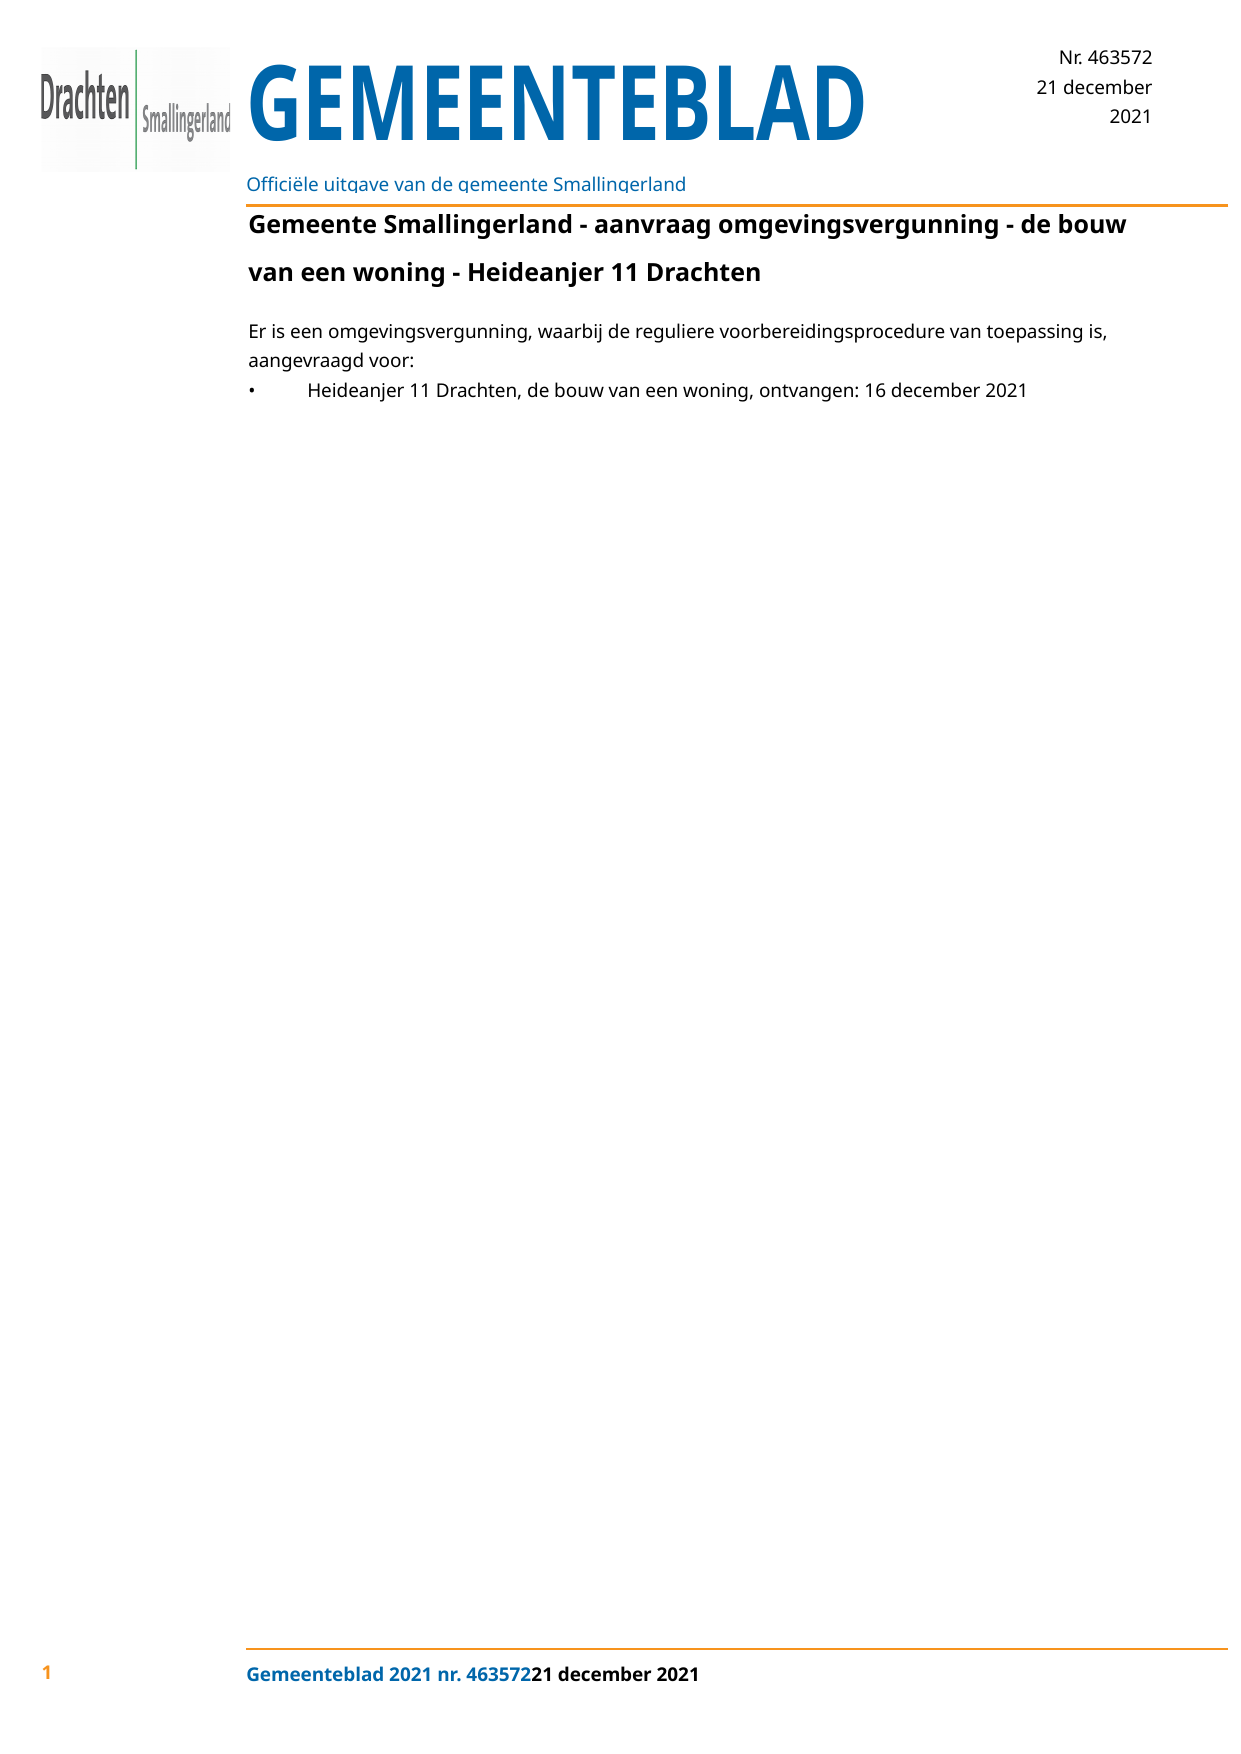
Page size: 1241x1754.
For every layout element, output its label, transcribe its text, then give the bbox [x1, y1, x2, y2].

text Er is een omgevingsvergunning, waarbij de reguliere voorbereidingsprocedure van toepassing is, aangevraagd voor: [248, 318, 1152, 373]
list Heideanjer 11 Drachten, de bouw van een woning, ontvangen: 16 december 2021 [248, 377, 1152, 403]
text Gemeente Smallingerland - aanvraag omgevingsvergunning - de bouw van een woning - Heideanjer 11 Drachten [248, 207, 1152, 288]
picture [41, 47, 231, 172]
